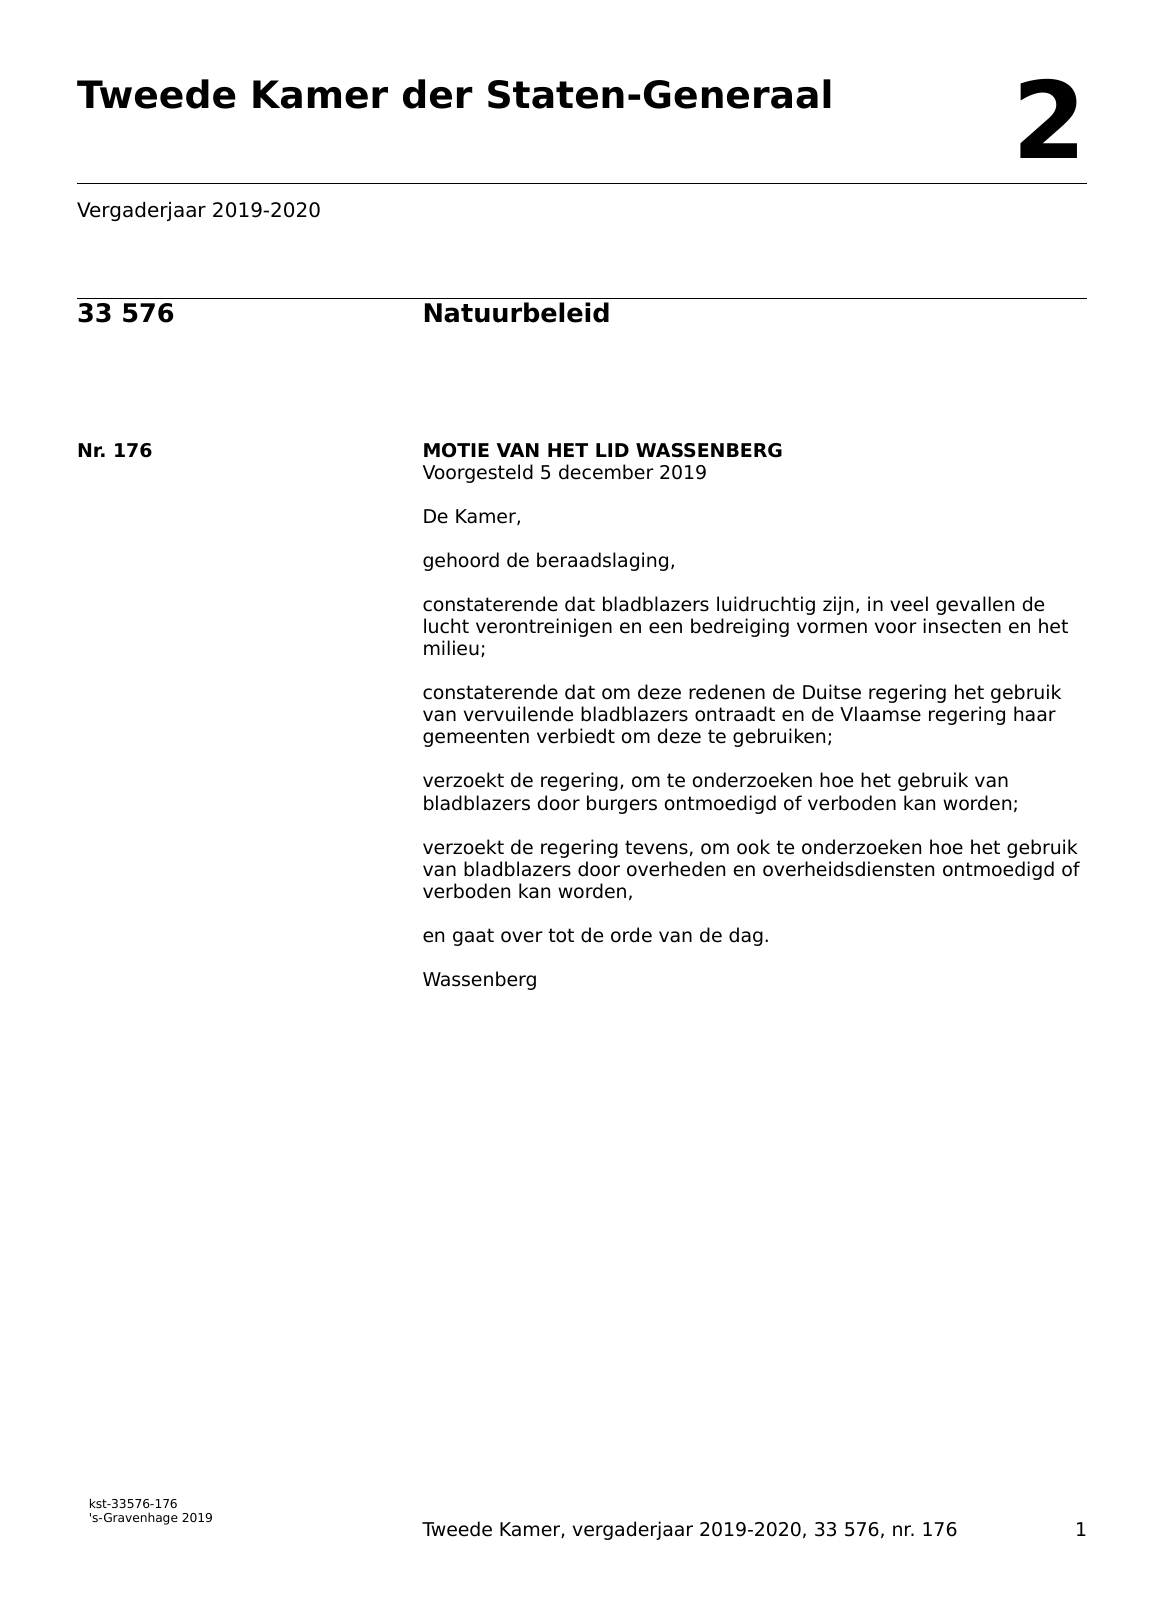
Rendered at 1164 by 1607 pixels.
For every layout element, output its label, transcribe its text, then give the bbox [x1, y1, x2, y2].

table_header 2 [886, 59, 1087, 183]
table_header Tweede Kamer der Staten-Generaal [77, 59, 886, 183]
text Voorgesteld 5 december 2019 [422, 462, 1087, 484]
text constaterende dat bladblazers luidruchtig zijn, in veel gevallen de lucht verontreinigen en een bedreiging vormen voor insecten en het milieu; [422, 594, 1087, 660]
text verzoekt de regering tevens, om ook te onderzoeken hoe het gebruik van bladblazers door overheden en overheidsdiensten ontmoedigd of verboden kan worden, [422, 837, 1087, 902]
text 's-Gravenhage 2019 [88, 1511, 323, 1525]
text en gaat over tot de orde van de dag. [422, 925, 1087, 947]
text De Kamer, [422, 506, 1087, 528]
text verzoekt de regering, om te onderzoeken hoe het gebruik van bladblazers door burgers ontmoedigd of verboden kan worden; [422, 770, 1087, 814]
text Wassenberg [422, 969, 1087, 991]
text gehoord de beraadslaging, [422, 550, 1087, 572]
subtitle Nr. 176 MOTIE VAN HET LID WASSENBERG [77, 440, 1087, 462]
subtitle 33 576 Natuurbeleid [77, 299, 1087, 329]
text constaterende dat om deze redenen de Duitse regering het gebruik van vervuilende bladblazers ontraadt en de Vlaamse regering haar gemeenten verbiedt om deze te gebruiken; [422, 682, 1087, 748]
text kst-33576-176 [88, 1497, 323, 1511]
table_cell Vergaderjaar 2019-2020 [77, 184, 1087, 298]
